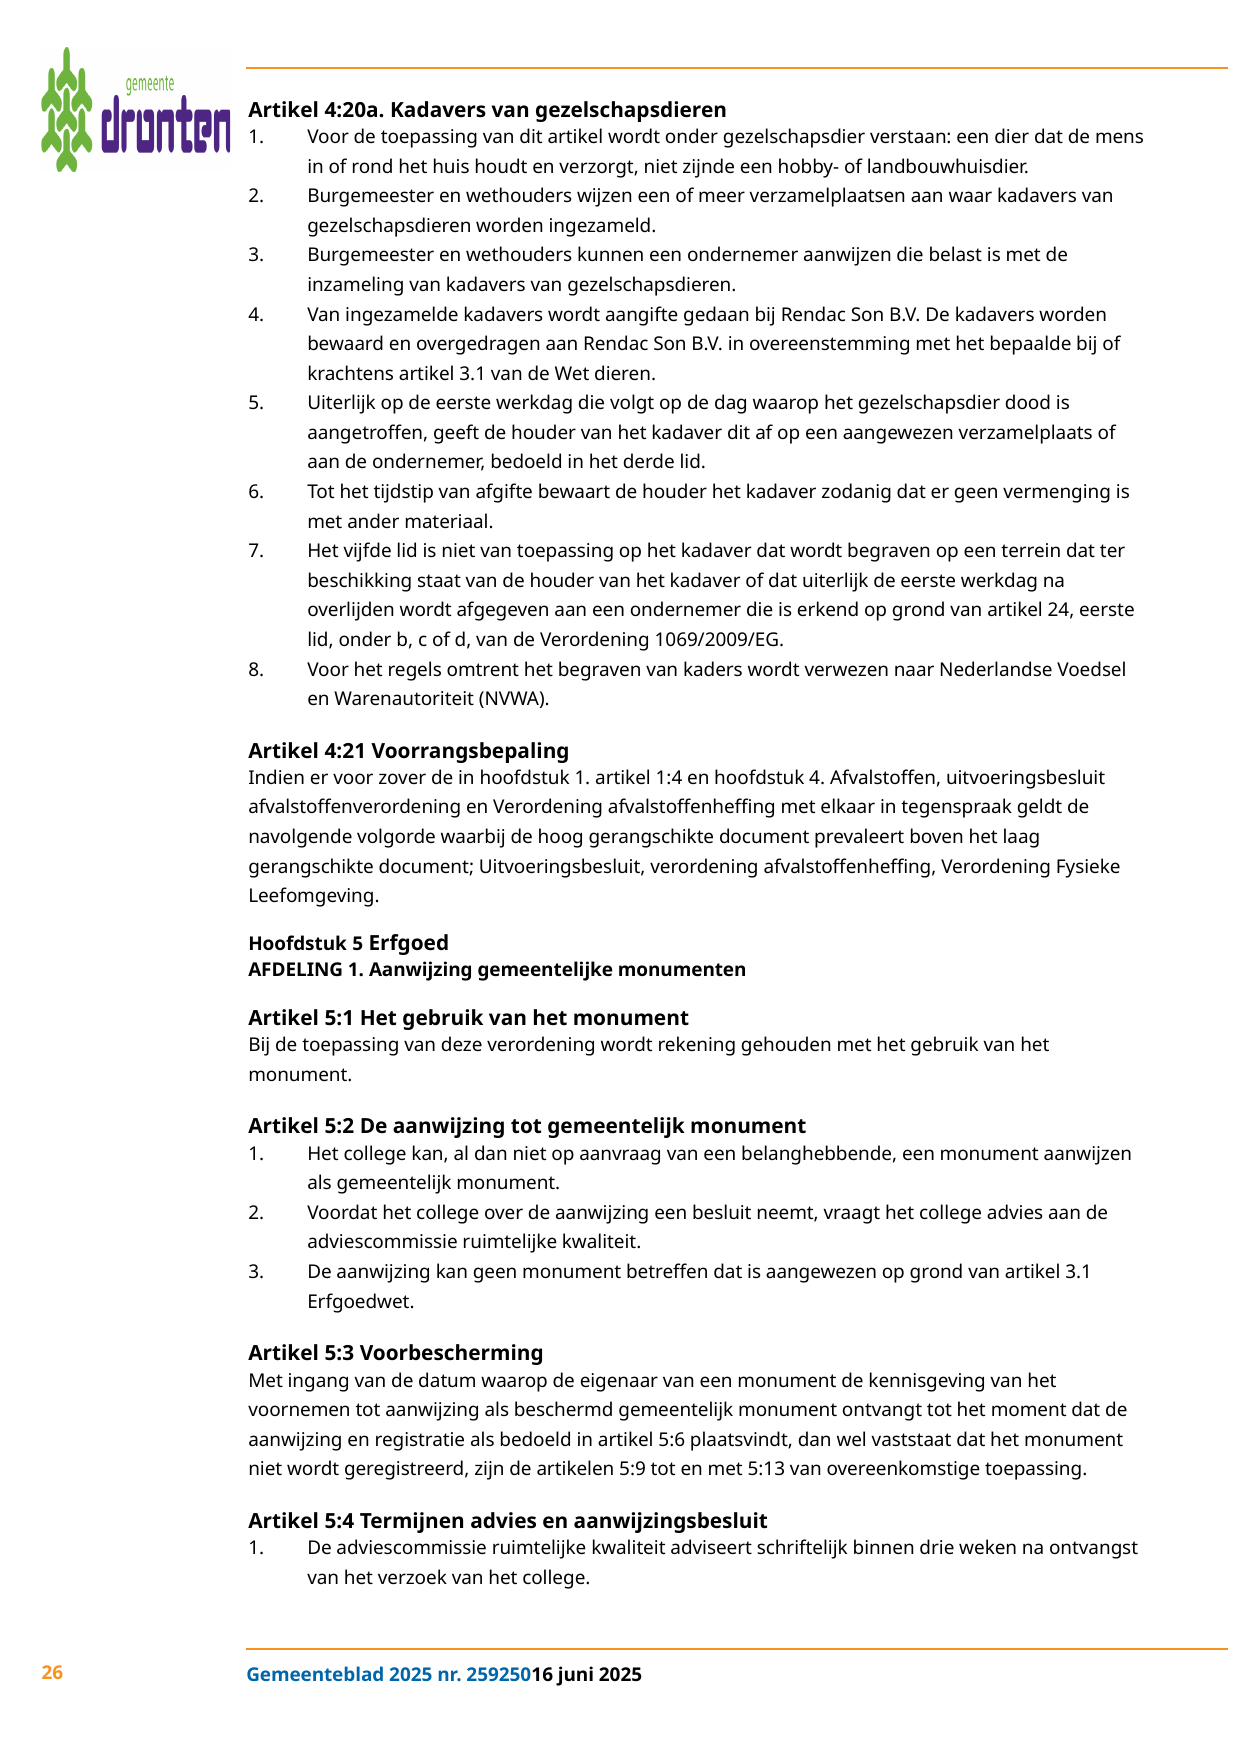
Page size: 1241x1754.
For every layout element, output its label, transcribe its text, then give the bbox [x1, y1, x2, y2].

text Artikel 5:2 De aanwijzing tot gemeentelijk monument [248, 1112, 1152, 1140]
list Tot het tijdstip van afgifte bewaart de houder het kadaver zodanig dat er geen vermenging is met ander materiaal. [248, 478, 1152, 533]
text Hoofdstuk 5 Erfgoed [248, 928, 1152, 957]
text Artikel 5:3 Voorbescherming [248, 1338, 1152, 1367]
list Burgemeester en wethouders kunnen een ondernemer aanwijzen die belast is met de inzameling van kadavers van gezelschapsdieren. [248, 242, 1152, 297]
list Voor de toepassing van dit artikel wordt onder gezelschapsdier verstaan: een dier dat de mens in of rond het huis houdt en verzorgt, niet zijnde een hobby- of landbouwhuisdier. [248, 123, 1152, 178]
list Voordat het college over de aanwijzing een besluit neemt, vraagt het college advies aan de adviescommissie ruimtelijke kwaliteit. [248, 1199, 1152, 1254]
picture [41, 47, 231, 172]
list De aanwijzing kan geen monument betreffen dat is aangewezen op grond van artikel 3.1 Erfgoedwet. [248, 1258, 1152, 1314]
list Voor het regels omtrent het begraven van kaders wordt verwezen naar Nederlandse Voedsel en Warenautoriteit (NVWA). [248, 656, 1152, 711]
text Met ingang van de datum waarop de eigenaar van een monument de kennisgeving van het voornemen tot aanwijzing als beschermd gemeentelijk monument ontvangt tot het moment dat de aanwijzing en registratie als bedoeld in artikel 5:6 plaatsvindt, dan wel vaststaat dat het monument niet wordt geregistreerd, zijn de artikelen 5:9 tot en met 5:13 van overeenkomstige toepassing. [248, 1367, 1152, 1481]
list Het vijfde lid is niet van toepassing op het kadaver dat wordt begraven op een terrein dat ter beschikking staat van de houder van het kadaver of dat uiterlijk de eerste werkdag na overlijden wordt afgegeven aan een ondernemer die is erkend op grond van artikel 24, eerste lid, onder b, c of d, van de Verordening 1069/2009/EG. [248, 537, 1152, 652]
list Het college kan, al dan niet op aanvraag van een belanghebbende, een monument aanwijzen als gemeentelijk monument. [248, 1140, 1152, 1195]
list De adviescommissie ruimtelijke kwaliteit adviseert schriftelijk binnen drie weken na ontvangst van het verzoek van het college. [248, 1534, 1152, 1590]
list Uiterlijk op de eerste werkdag die volgt op de dag waarop het gezelschapsdier dood is aangetroffen, geeft de houder van het kadaver dit af op een aangewezen verzamelplaats of aan de ondernemer, bedoeld in het derde lid. [248, 389, 1152, 474]
text Artikel 4:21 Voorrangsbepaling [248, 736, 1152, 764]
list Burgemeester en wethouders wijzen een of meer verzamelplaatsen aan waar kadavers van gezelschapsdieren worden ingezameld. [248, 182, 1152, 238]
text Artikel 5:1 Het gebruik van het monument [248, 1003, 1152, 1032]
text Artikel 4:20a. Kadavers van gezelschapsdieren [248, 95, 1152, 123]
text AFDELING 1. Aanwijzing gemeentelijke monumenten [248, 957, 1152, 982]
text Artikel 5:4 Termijnen advies en aanwijzingsbesluit [248, 1506, 1152, 1534]
list Van ingezamelde kadavers wordt aangifte gedaan bij Rendac Son B.V. De kadavers worden bewaard en overgedragen aan Rendac Son B.V. in overeenstemming met het bepaalde bij of krachtens artikel 3.1 van de Wet dieren. [248, 301, 1152, 386]
text Bij de toepassing van deze verordening wordt rekening gehouden met het gebruik van het monument. [248, 1032, 1152, 1087]
text Indien er voor zover de in hoofdstuk 1. artikel 1:4 en hoofdstuk 4. Afvalstoffen, uitvoeringsbesluit afvalstoffenverordening en Verordening afvalstoffenheffing met elkaar in tegenspraak geldt de navolgende volgorde waarbij de hoog gerangschikte document prevaleert boven het laag gerangschikte document; Uitvoeringsbesluit, verordening afvalstoffenheffing, Verordening Fysieke Leefomgeving. [248, 764, 1152, 908]
